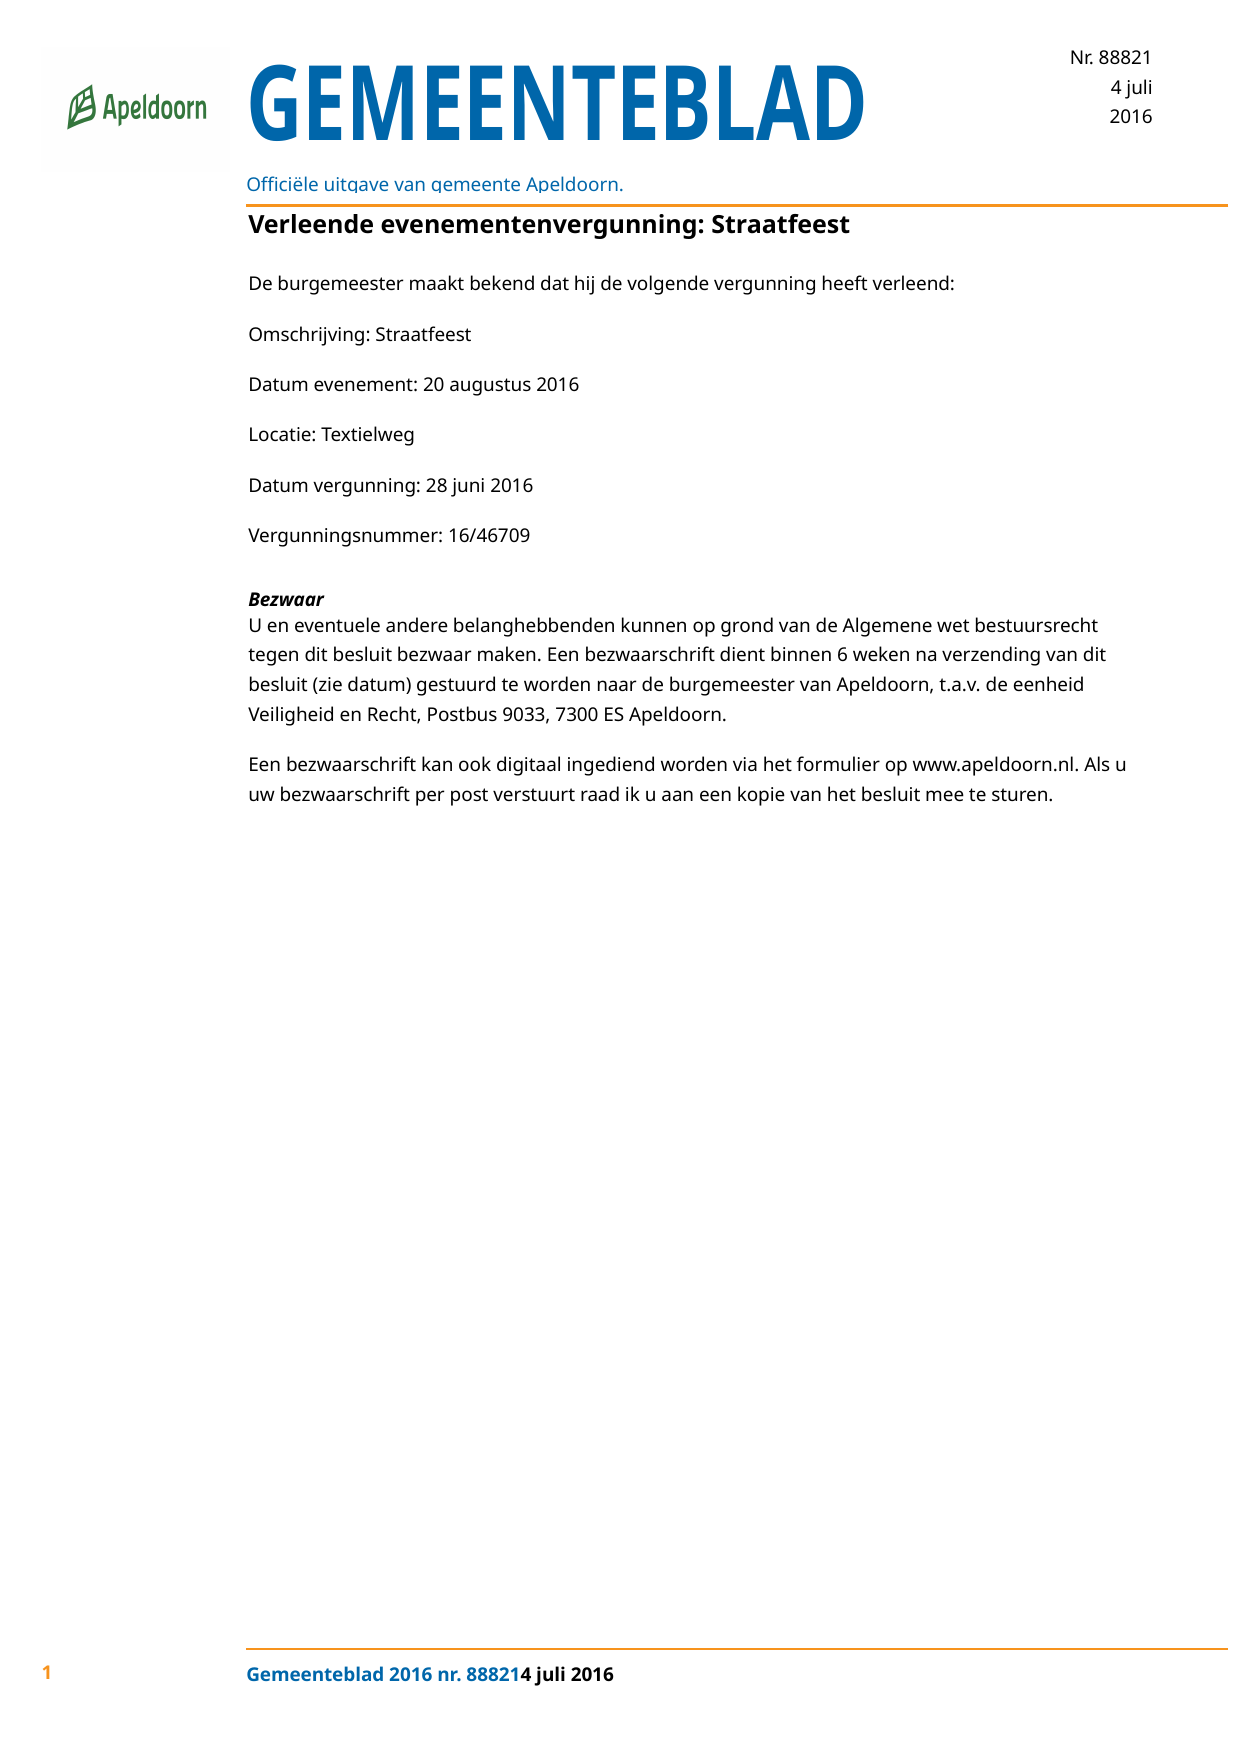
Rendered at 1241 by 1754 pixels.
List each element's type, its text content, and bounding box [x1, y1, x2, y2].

text Bezwaar [248, 586, 1152, 612]
text Een bezwaarschrift kan ook digitaal ingediend worden via het formulier op www.apeldoorn.nl. Als u uw bezwaarschrift per post verstuurt raad ik u aan een kopie van het besluit mee te sturen. [248, 751, 1152, 807]
text Locatie: Textielweg [248, 422, 1152, 447]
text Vergunningsnummer: 16/46709 [248, 522, 1152, 548]
picture [41, 47, 231, 172]
text Verleende evenementenvergunning: Straatfeest [248, 207, 1152, 241]
text De burgemeester maakt bekend dat hij de volgende vergunning heeft verleend: [248, 270, 1152, 296]
text Datum evenement: 20 augustus 2016 [248, 371, 1152, 397]
text Datum vergunning: 28 juni 2016 [248, 472, 1152, 498]
text Omschrijving: Straatfeest [248, 321, 1152, 346]
text U en eventuele andere belanghebbenden kunnen op grond van de Algemene wet bestuursrecht tegen dit besluit bezwaar maken. Een bezwaarschrift dient binnen 6 weken na verzending van dit besluit (zie datum) gestuurd te worden naar de burgemeester van Apeldoorn, t.a.v. de eenheid Veiligheid en Recht, Postbus 9033, 7300 ES Apeldoorn. [248, 612, 1152, 727]
